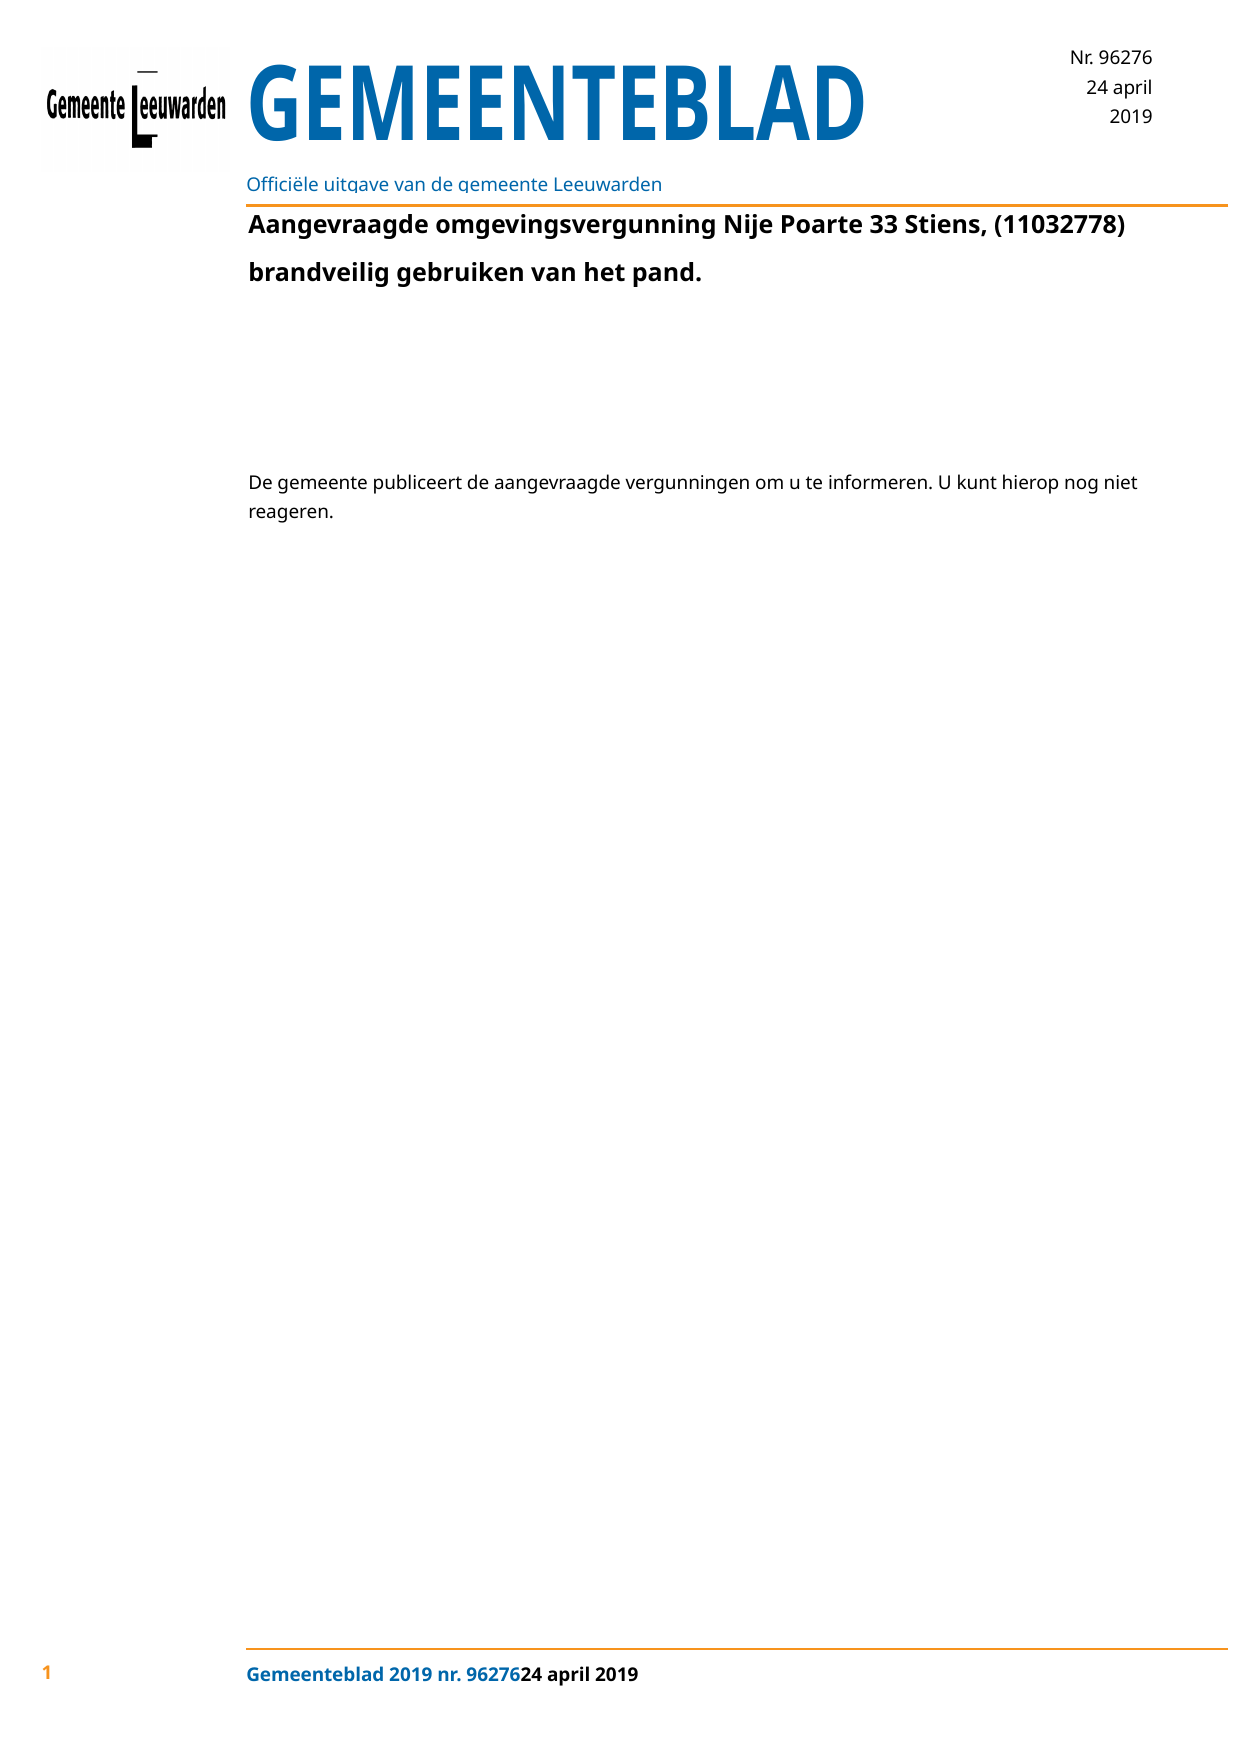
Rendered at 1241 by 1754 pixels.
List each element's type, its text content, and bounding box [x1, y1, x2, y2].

text Aangevraagde omgevingsvergunning Nije Poarte 33 Stiens, (11032778) brandveilig gebruiken van het pand. [248, 207, 1152, 288]
picture [41, 47, 231, 172]
text De gemeente publiceert de aangevraagde vergunningen om u te informeren. U kunt hierop nog niet reageren. [248, 469, 1152, 524]
